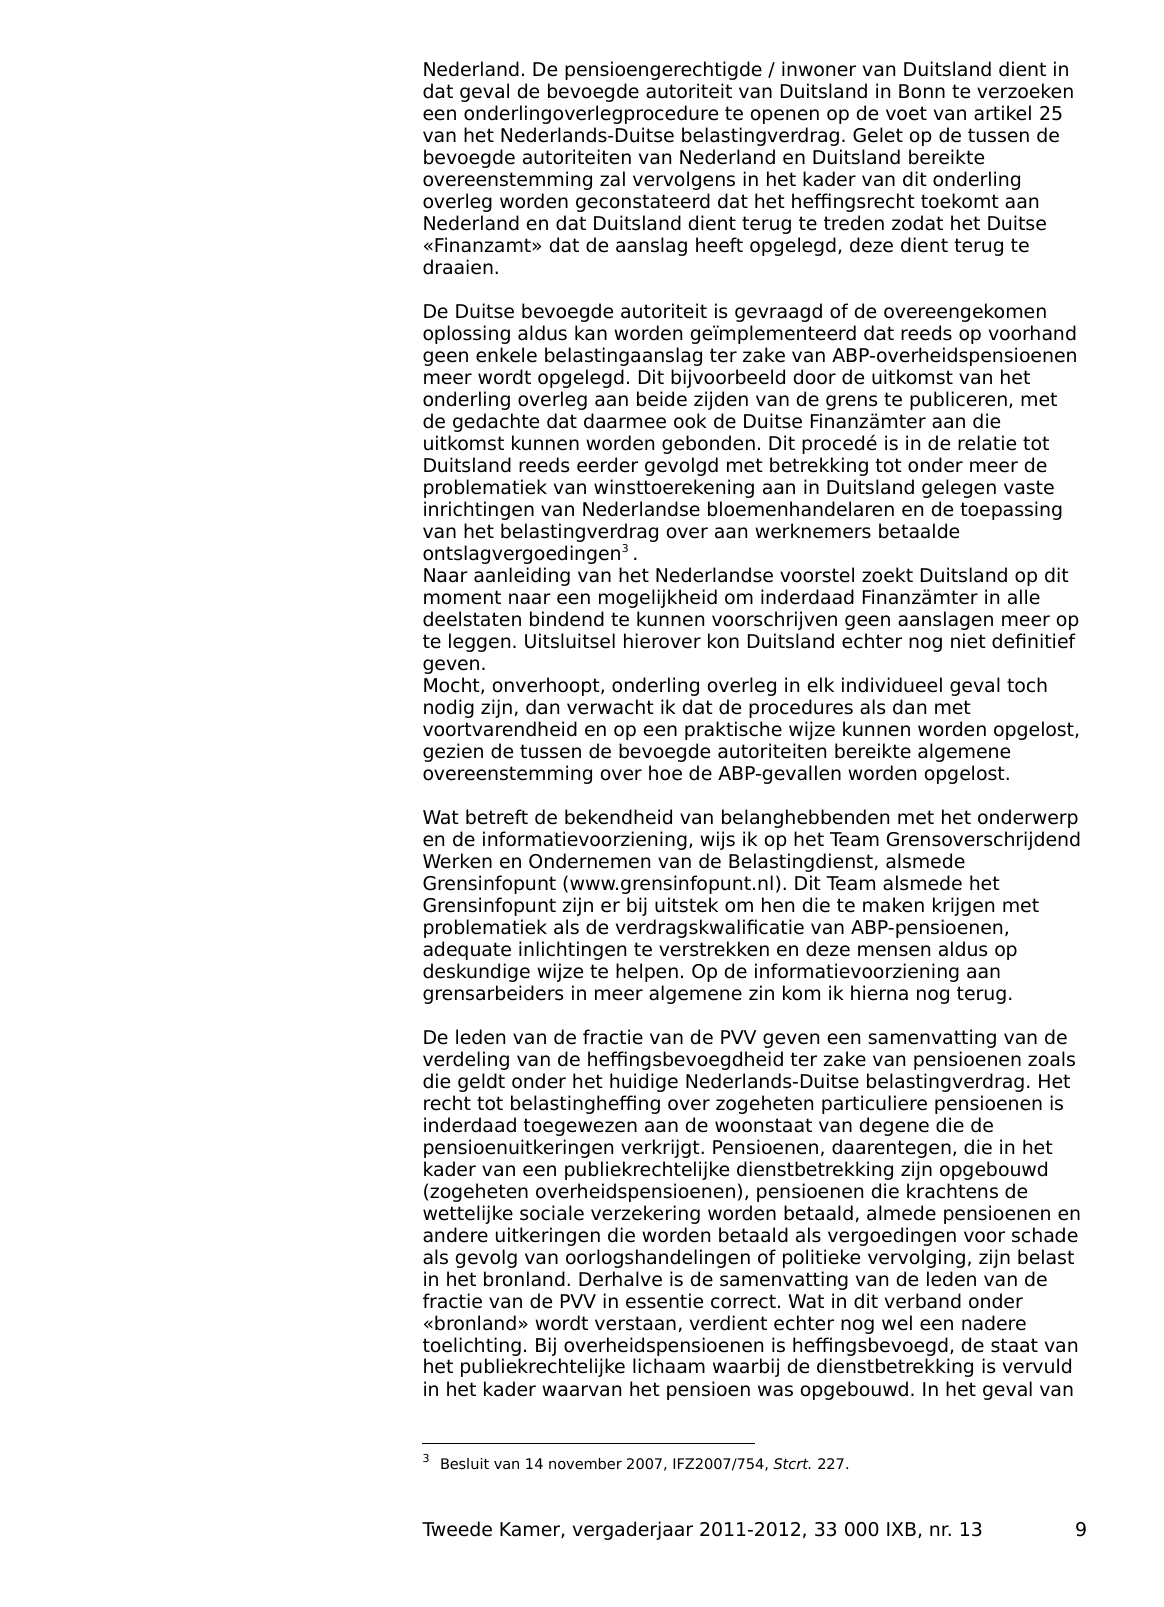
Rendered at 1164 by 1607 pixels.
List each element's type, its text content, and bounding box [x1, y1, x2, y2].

text De leden van de fractie van de PVV geven een samenvatting van de verdeling van de heffingsbevoegdheid ter zake van pensioenen zoals die geldt onder het huidige Nederlands-Duitse belastingverdrag. Het recht tot belastingheffing over zogeheten particuliere pensioenen is inderdaad toegewezen aan de woonstaat van degene die de pensioenuitkeringen verkrijgt. Pensioenen, daarentegen, die in het kader van een publiekrechtelijke dienstbetrekking zijn opgebouwd (zogeheten overheidspensioenen), pensioenen die krachtens de wettelijke sociale verzekering worden betaald, almede pensioenen en andere uitkeringen die worden betaald als vergoedingen voor schade als gevolg van oorlogshandelingen of politieke vervolging, zijn belast in het bronland. Derhalve is de samenvatting van de leden van de fractie van de PVV in essentie correct. Wat in dit verband onder «bronland» wordt verstaan, verdient echter nog wel een nadere toelichting. Bij overheidspensioenen is heffingsbevoegd, de staat van het publiekrechtelijke lichaam waarbij de dienstbetrekking is vervuld in het kader waarvan het pensioen was opgebouwd. In het geval van [422, 1027, 1087, 1400]
text Nederland. De pensioengerechtigde / inwoner van Duitsland dient in dat geval de bevoegde autoriteit van Duitsland in Bonn te verzoeken een onderlingoverlegprocedure te openen op de voet van artikel 25 van het Nederlands-Duitse belastingverdrag. Gelet op de tussen de bevoegde autoriteiten van Nederland en Duitsland bereikte overeenstemming zal vervolgens in het kader van dit onderling overleg worden geconstateerd dat het heffingsrecht toekomt aan Nederland en dat Duitsland dient terug te treden zodat het Duitse «Finanzamt» dat de aanslag heeft opgelegd, deze dient terug te draaien. [422, 59, 1087, 279]
text De Duitse bevoegde autoriteit is gevraagd of de overeengekomen oplossing aldus kan worden geïmplementeerd dat reeds op voorhand geen enkele belastingaanslag ter zake van ABP-overheidspensioenen meer wordt opgelegd. Dit bijvoorbeeld door de uitkomst van het onderling overleg aan beide zijden van de grens te publiceren, met de gedachte dat daarmee ook de Duitse Finanzämter aan die uitkomst kunnen worden gebonden. Dit procedé is in de relatie tot Duitsland reeds eerder gevolgd met betrekking tot onder meer de problematiek van winsttoerekening aan in Duitsland gelegen vaste inrichtingen van Nederlandse bloemenhandelaren en de toepassing van het belastingverdrag over aan werknemers betaalde ontslagvergoedingen. [422, 301, 1087, 565]
text Naar aanleiding van het Nederlandse voorstel zoekt Duitsland op dit moment naar een mogelijkheid om inderdaad Finanzämter in alle deelstaten bindend te kunnen voorschrijven geen aanslagen meer op te leggen. Uitsluitsel hierover kon Duitsland echter nog niet definitief geven. [422, 565, 1087, 675]
text Wat betreft de bekendheid van belanghebbenden met het onderwerp en de informatievoorziening, wijs ik op het Team Grensoverschrijdend Werken en Ondernemen van de Belastingdienst, alsmede Grensinfopunt (www.grensinfopunt.nl). Dit Team alsmede het Grensinfopunt zijn er bij uitstek om hen die te maken krijgen met problematiek als de verdragskwalificatie van ABP-pensioenen, adequate inlichtingen te verstrekken en deze mensen aldus op deskundige wijze te helpen. Op de informatievoorziening aan grensarbeiders in meer algemene zin kom ik hierna nog terug. [422, 807, 1087, 1004]
text Besluit van 14 november 2007, IFZ2007/754, Stcrt. 227. [422, 1452, 1087, 1474]
text Mocht, onverhoopt, onderling overleg in elk individueel geval toch nodig zijn, dan verwacht ik dat de procedures als dan met voortvarendheid en op een praktische wijze kunnen worden opgelost, gezien de tussen de bevoegde autoriteiten bereikte algemene overeenstemming over hoe de ABP-gevallen worden opgelost. [422, 675, 1087, 784]
